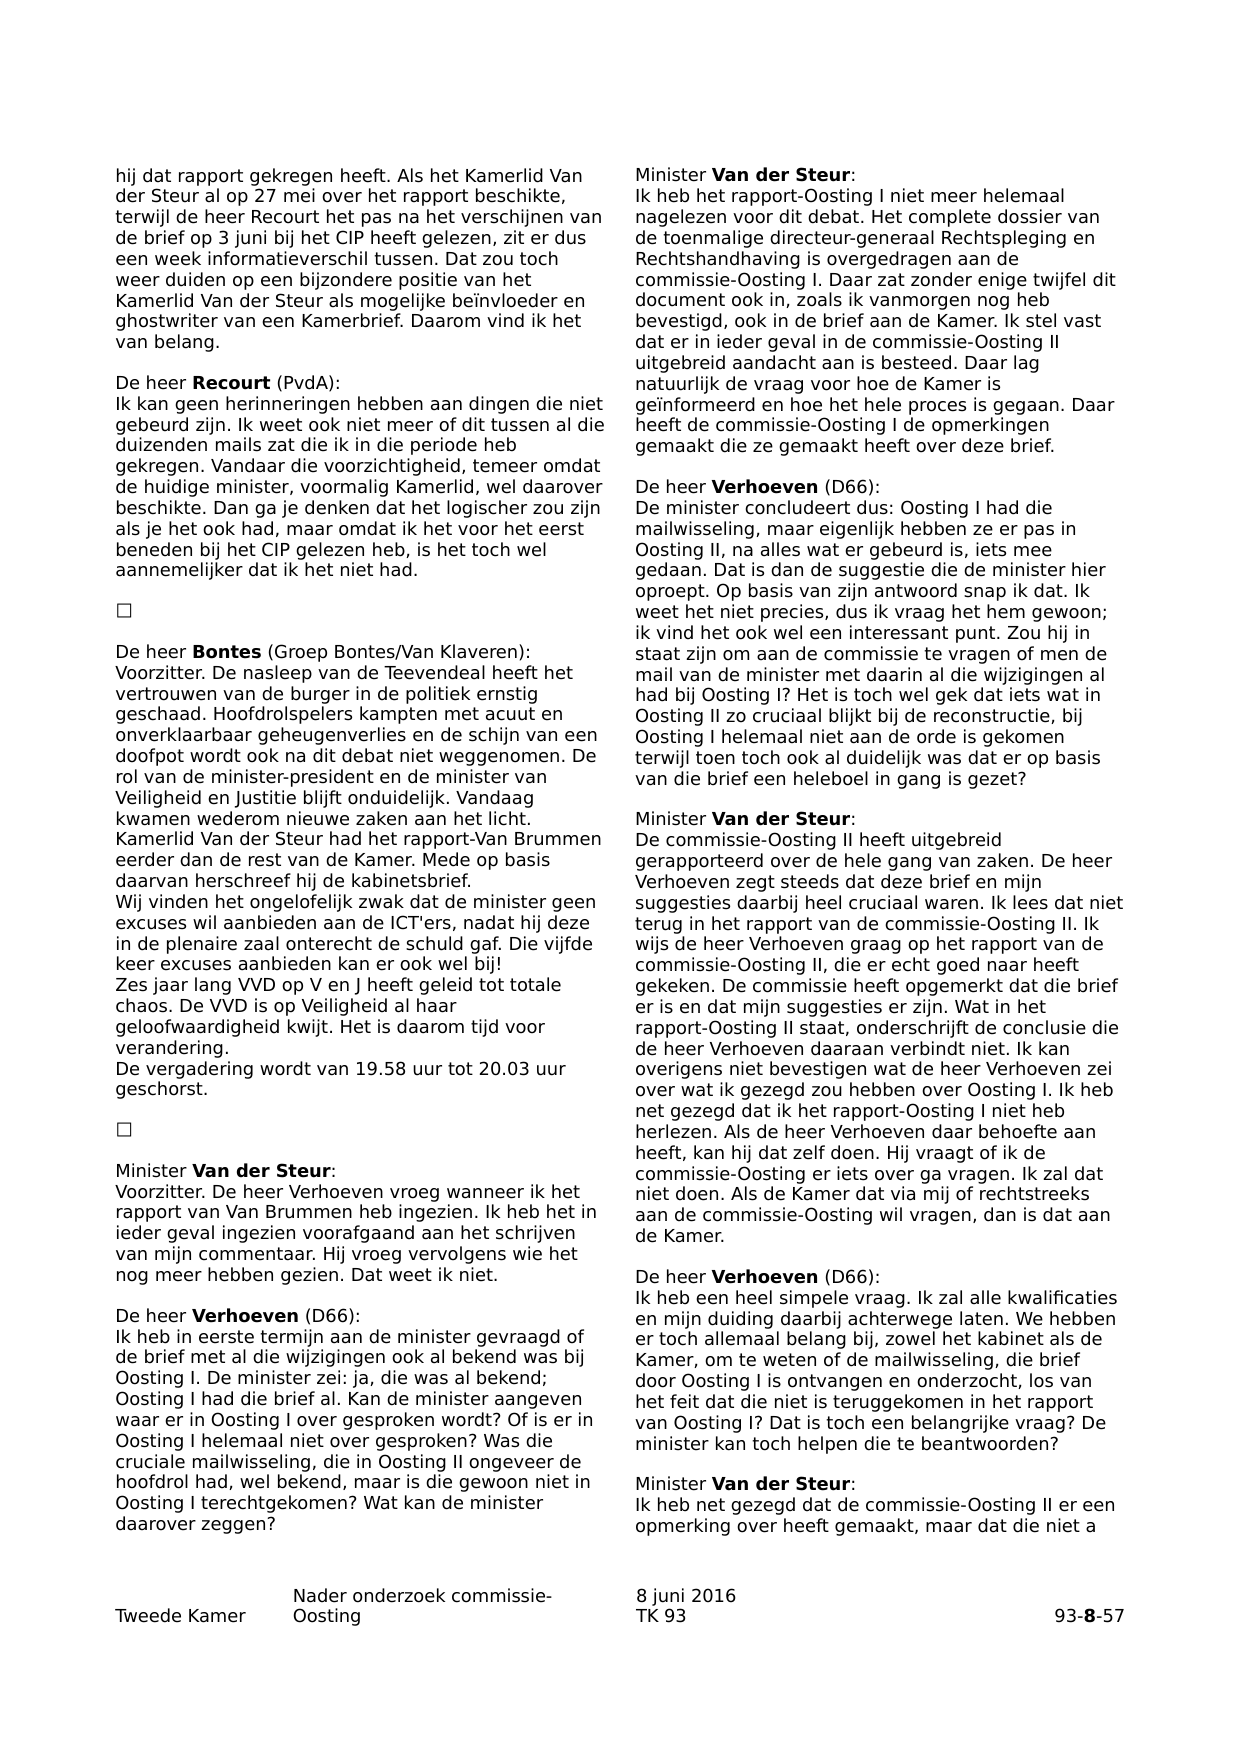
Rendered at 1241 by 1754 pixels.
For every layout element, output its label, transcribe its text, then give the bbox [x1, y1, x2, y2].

text Minister Van der Steur: [115, 1161, 605, 1181]
text Ik heb in eerste termijn aan de minister gevraagd of de brief met al die wijzigingen ook al bekend was bij Oosting I. De minister zei: ja, die was al bekend; Oosting I had die brief al. Kan de minister aangeven waar er in Oosting I over gesproken wordt? Of is er in Oosting I helemaal niet over gesproken? Was die cruciale mailwisseling, die in Oosting II ongeveer de hoofdrol had, wel bekend, maar is die gewoon niet in Oosting I terechtgekomen? Wat kan de minister daarover zeggen? [115, 1326, 605, 1535]
text hij dat rapport gekregen heeft. Als het Kamerlid Van der Steur al op 27 mei over het rapport beschikte, terwijl de heer Recourt het pas na het verschijnen van de brief op 3 juni bij het CIP heeft gelezen, zit er dus een week informatieverschil tussen. Dat zou toch weer duiden op een bijzondere positie van het Kamerlid Van der Steur als mogelijke beïnvloeder en ghostwriter van een Kamerbrief. Daarom vind ik het van belang. [115, 165, 605, 353]
text De heer Verhoeven (D66): [635, 1267, 1125, 1287]
text De minister concludeert dus: Oosting I had die mailwisseling, maar eigenlijk hebben ze er pas in Oosting II, na alles wat er gebeurd is, iets mee gedaan. Dat is dan de suggestie die de minister hier oproept. Op basis van zijn antwoord snap ik dat. Ik weet het niet precies, dus ik vraag het hem gewoon; ik vind het ook wel een interessant punt. Zou hij in staat zijn om aan de commissie te vragen of men de mail van de minister met daarin al die wijzigingen al had bij Oosting I? Het is toch wel gek dat iets wat in Oosting II zo cruciaal blijkt bij de reconstructie, bij Oosting I helemaal niet aan de orde is gekomen terwijl toen toch ook al duidelijk was dat er op basis van die brief een heleboel in gang is gezet? [635, 498, 1125, 789]
text De heer Bontes (Groep Bontes/Van Klaveren): [115, 642, 605, 662]
text Voorzitter. De nasleep van de Teevendeal heeft het vertrouwen van de burger in de politiek ernstig geschaad. Hoofdrolspelers kampten met acuut en onverklaarbaar geheugenverlies en de schijn van een doofpot wordt ook na dit debat niet weggenomen. De rol van de minister-president en de minister van Veiligheid en Justitie blijft onduidelijk. Vandaag kwamen wederom nieuwe zaken aan het licht. Kamerlid Van der Steur had het rapport-Van Brummen eerder dan de rest van de Kamer. Mede op basis daarvan herschreef hij de kabinetsbrief. [115, 662, 605, 892]
text ⬜ [115, 601, 605, 622]
text De heer Recourt (PvdA): [115, 373, 605, 393]
text Minister Van der Steur: [635, 1474, 1125, 1495]
text Ik kan geen herinneringen hebben aan dingen die niet gebeurd zijn. Ik weet ook niet meer of dit tussen al die duizenden mails zat die ik in die periode heb gekregen. Vandaar die voorzichtigheid, temeer omdat de huidige minister, voormalig Kamerlid, wel daarover beschikte. Dan ga je denken dat het logischer zou zijn als je het ook had, maar omdat ik het voor het eerst beneden bij het CIP gelezen heb, is het toch wel aannemelijker dat ik het niet had. [115, 393, 605, 581]
text ⬜ [115, 1120, 605, 1141]
text Wij vinden het ongelofelijk zwak dat de minister geen excuses wil aanbieden aan de ICT'ers, nadat hij deze in de plenaire zaal onterecht de schuld gaf. Die vijfde keer excuses aanbieden kan er ook wel bij! [115, 892, 605, 975]
text Voorzitter. De heer Verhoeven vroeg wanneer ik het rapport van Van Brummen heb ingezien. Ik heb het in ieder geval ingezien voorafgaand aan het schrijven van mijn commentaar. Hij vroeg vervolgens wie het nog meer hebben gezien. Dat weet ik niet. [115, 1181, 605, 1286]
text Minister Van der Steur: [635, 165, 1125, 186]
text Ik heb het rapport-Oosting I niet meer helemaal nagelezen voor dit debat. Het complete dossier van de toenmalige directeur-generaal Rechtspleging en Rechtshandhaving is overgedragen aan de commissie-Oosting I. Daar zat zonder enige twijfel dit document ook in, zoals ik vanmorgen nog heb bevestigd, ook in de brief aan de Kamer. Ik stel vast dat er in ieder geval in de commissie-Oosting II uitgebreid aandacht aan is besteed. Daar lag natuurlijk de vraag voor hoe de Kamer is geïnformeerd en hoe het hele proces is gegaan. Daar heeft de commissie-Oosting I de opmerkingen gemaakt die ze gemaakt heeft over deze brief. [635, 186, 1125, 457]
text Minister Van der Steur: [635, 809, 1125, 830]
text De heer Verhoeven (D66): [635, 477, 1125, 498]
text De heer Verhoeven (D66): [115, 1306, 605, 1326]
text Ik heb een heel simpele vraag. Ik zal alle kwalificaties en mijn duiding daarbij achterwege laten. We hebben er toch allemaal belang bij, zowel het kabinet als de Kamer, om te weten of de mailwisseling, die brief door Oosting I is ontvangen en onderzocht, los van het feit dat die niet is teruggekomen in het rapport van Oosting I? Dat is toch een belangrijke vraag? De minister kan toch helpen die te beantwoorden? [635, 1287, 1125, 1454]
text Zes jaar lang VVD op V en J heeft geleid tot totale chaos. De VVD is op Veiligheid al haar geloofwaardigheid kwijt. Het is daarom tijd voor verandering. [115, 975, 605, 1058]
text Ik heb net gezegd dat de commissie-Oosting II er een opmerking over heeft gemaakt, maar dat die niet a [635, 1495, 1125, 1536]
text De commissie-Oosting II heeft uitgebreid gerapporteerd over de hele gang van zaken. De heer Verhoeven zegt steeds dat deze brief en mijn suggesties daarbij heel cruciaal waren. Ik lees dat niet terug in het rapport van de commissie-Oosting II. Ik wijs de heer Verhoeven graag op het rapport van de commissie-Oosting II, die er echt goed naar heeft gekeken. De commissie heeft opgemerkt dat die brief er is en dat mijn suggesties er zijn. Wat in het rapport-Oosting II staat, onderschrijft de conclusie die de heer Verhoeven daaraan verbindt niet. Ik kan overigens niet bevestigen wat de heer Verhoeven zei over wat ik gezegd zou hebben over Oosting I. Ik heb net gezegd dat ik het rapport-Oosting I niet heb herlezen. Als de heer Verhoeven daar behoefte aan heeft, kan hij dat zelf doen. Hij vraagt of ik de commissie-Oosting er iets over ga vragen. Ik zal dat niet doen. Als de Kamer dat via mij of rechtstreeks aan de commissie-Oosting wil vragen, dan is dat aan de Kamer. [635, 830, 1125, 1247]
text De vergadering wordt van 19.58 uur tot 20.03 uur geschorst. [115, 1058, 605, 1100]
